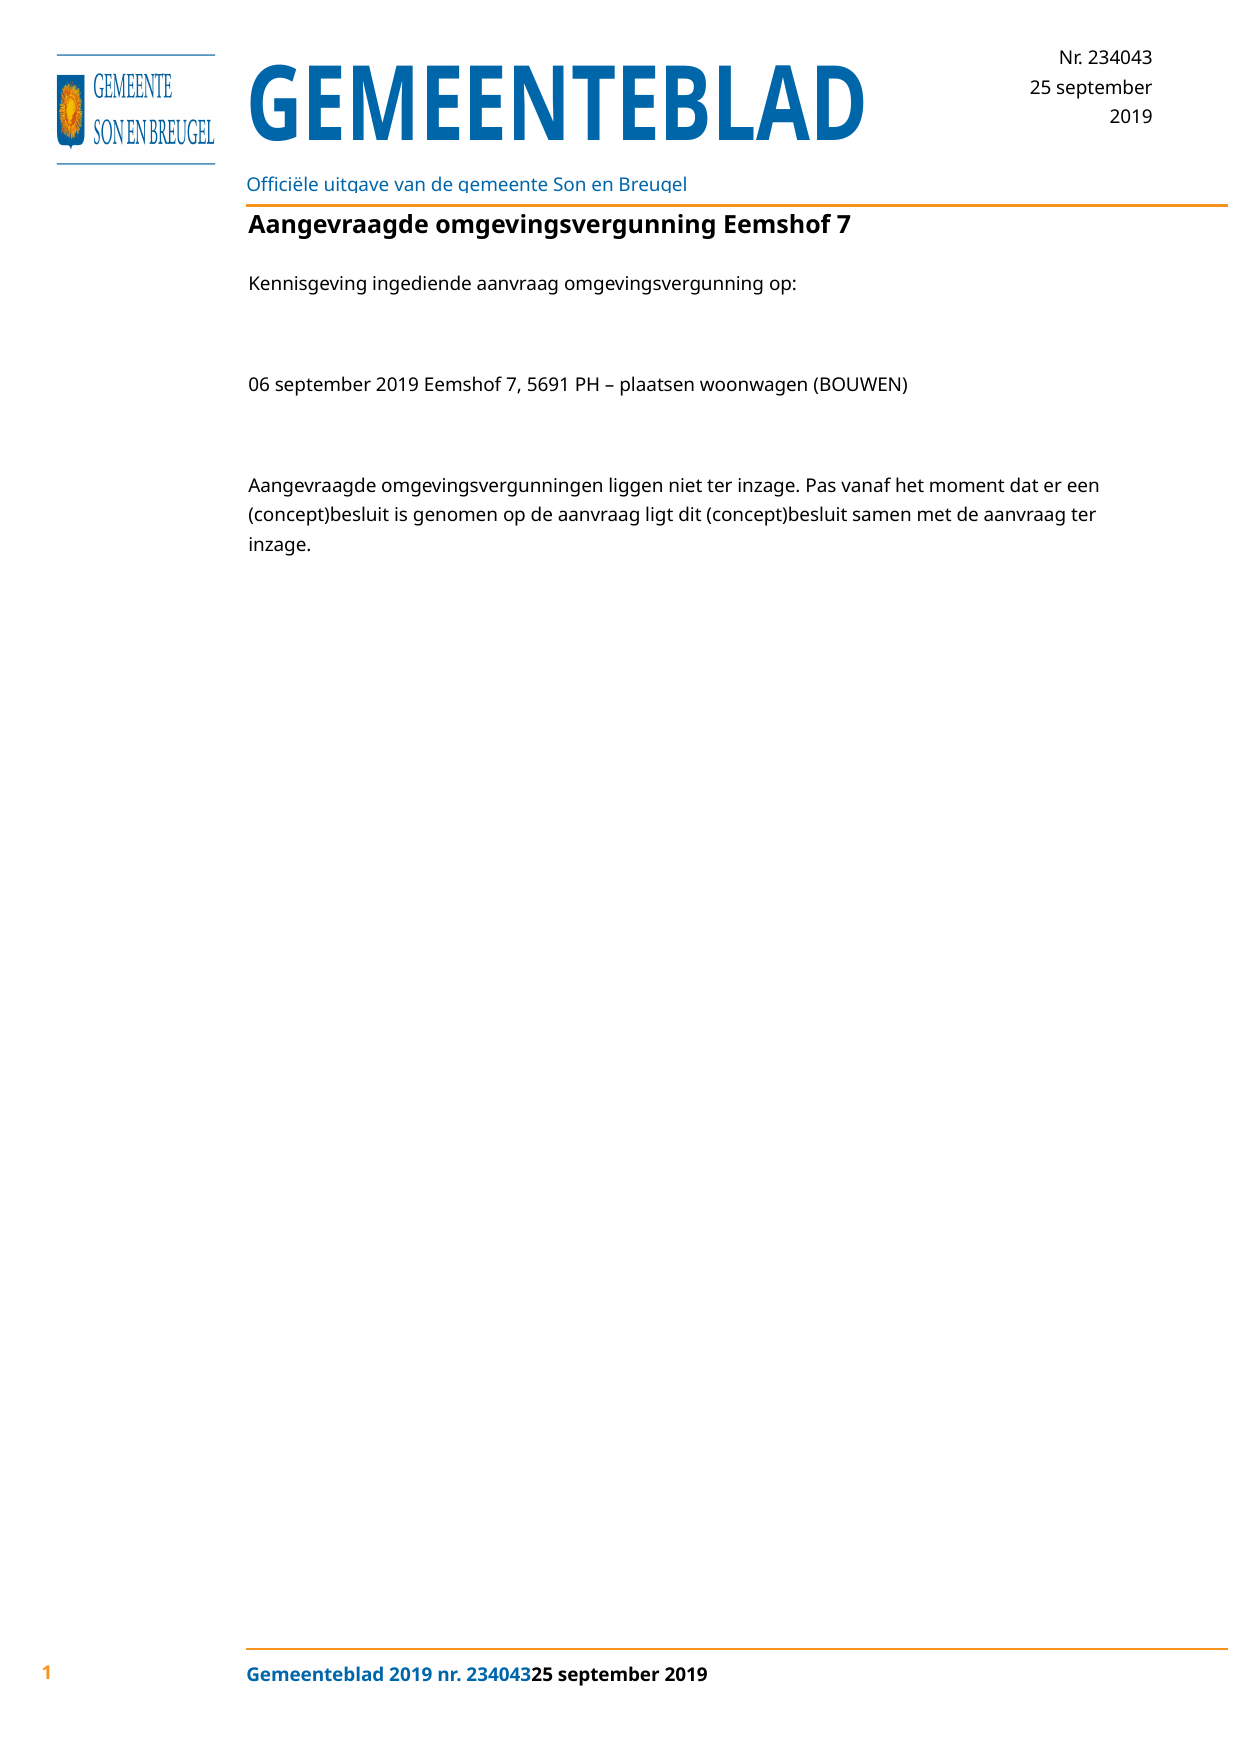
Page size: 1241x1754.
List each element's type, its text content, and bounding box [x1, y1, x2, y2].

picture [41, 47, 231, 172]
text Aangevraagde omgevingsvergunningen liggen niet ter inzage. Pas vanaf het moment dat er een (concept)besluit is genomen op de aanvraag ligt dit (concept)besluit samen met de aanvraag ter inzage. [248, 472, 1152, 557]
text 06 september 2019 Eemshof 7, 5691 PH – plaatsen woonwagen (BOUWEN) [248, 371, 1152, 397]
text Aangevraagde omgevingsvergunning Eemshof 7 [248, 207, 1152, 241]
text Kennisgeving ingediende aanvraag omgevingsvergunning op: [248, 270, 1152, 296]
